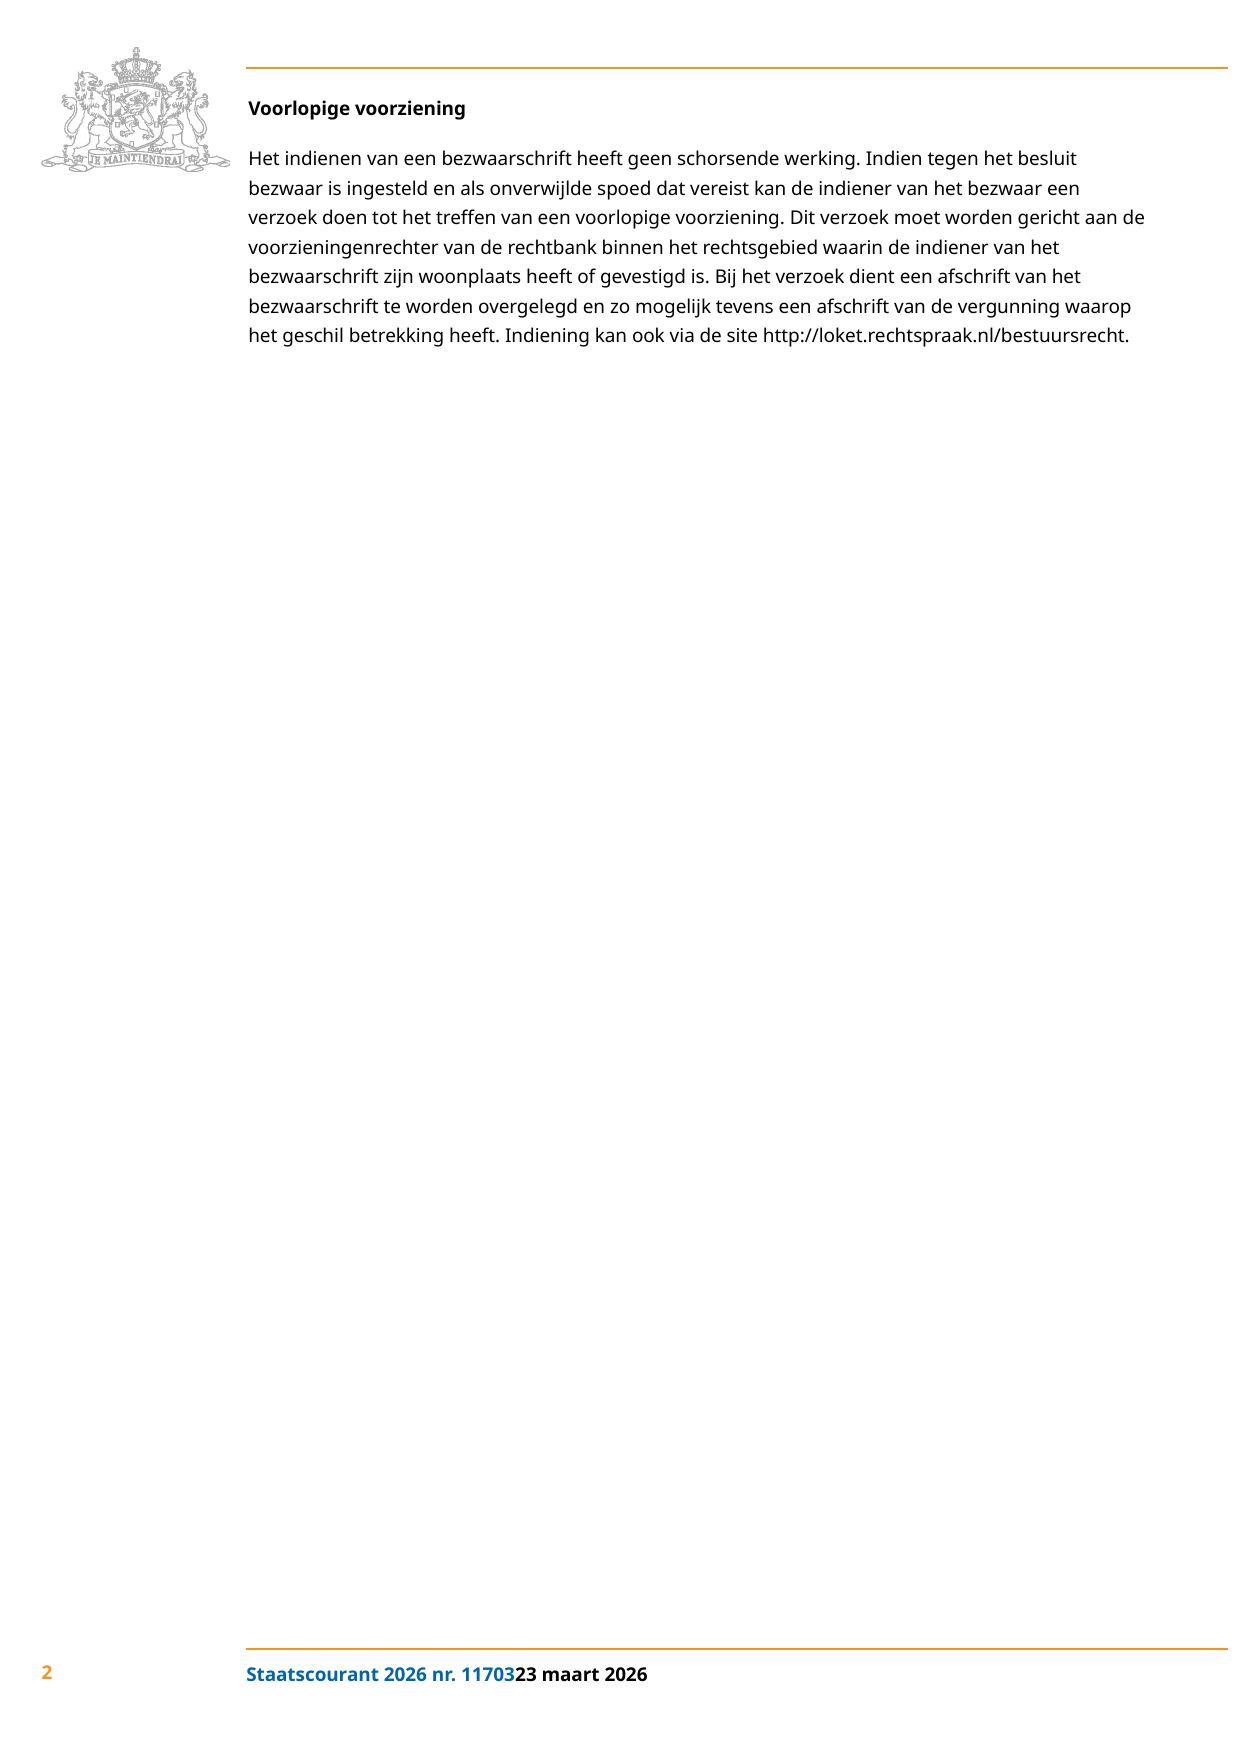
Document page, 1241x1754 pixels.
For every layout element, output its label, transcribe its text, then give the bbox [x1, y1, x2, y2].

text Het indienen van een bezwaarschrift heeft geen schorsende werking. Indien tegen het besluit bezwaar is ingesteld en als onverwijlde spoed dat vereist kan de indiener van het bezwaar een verzoek doen tot het treffen van een voorlopige voorziening. Dit verzoek moet worden gericht aan de voorzieningenrechter van de rechtbank binnen het rechtsgebied waarin de indiener van het bezwaarschrift zijn woonplaats heeft of gevestigd is. Bij het verzoek dient een afschrift van het bezwaarschrift te worden overgelegd en zo mogelijk tevens een afschrift van de vergunning waarop het geschil betrekking heeft. Indiening kan ook via de site http://loket.rechtspraak.nl/bestuursrecht. [248, 145, 1152, 348]
text Voorlopige voorziening [248, 95, 1152, 121]
picture [41, 47, 231, 172]
